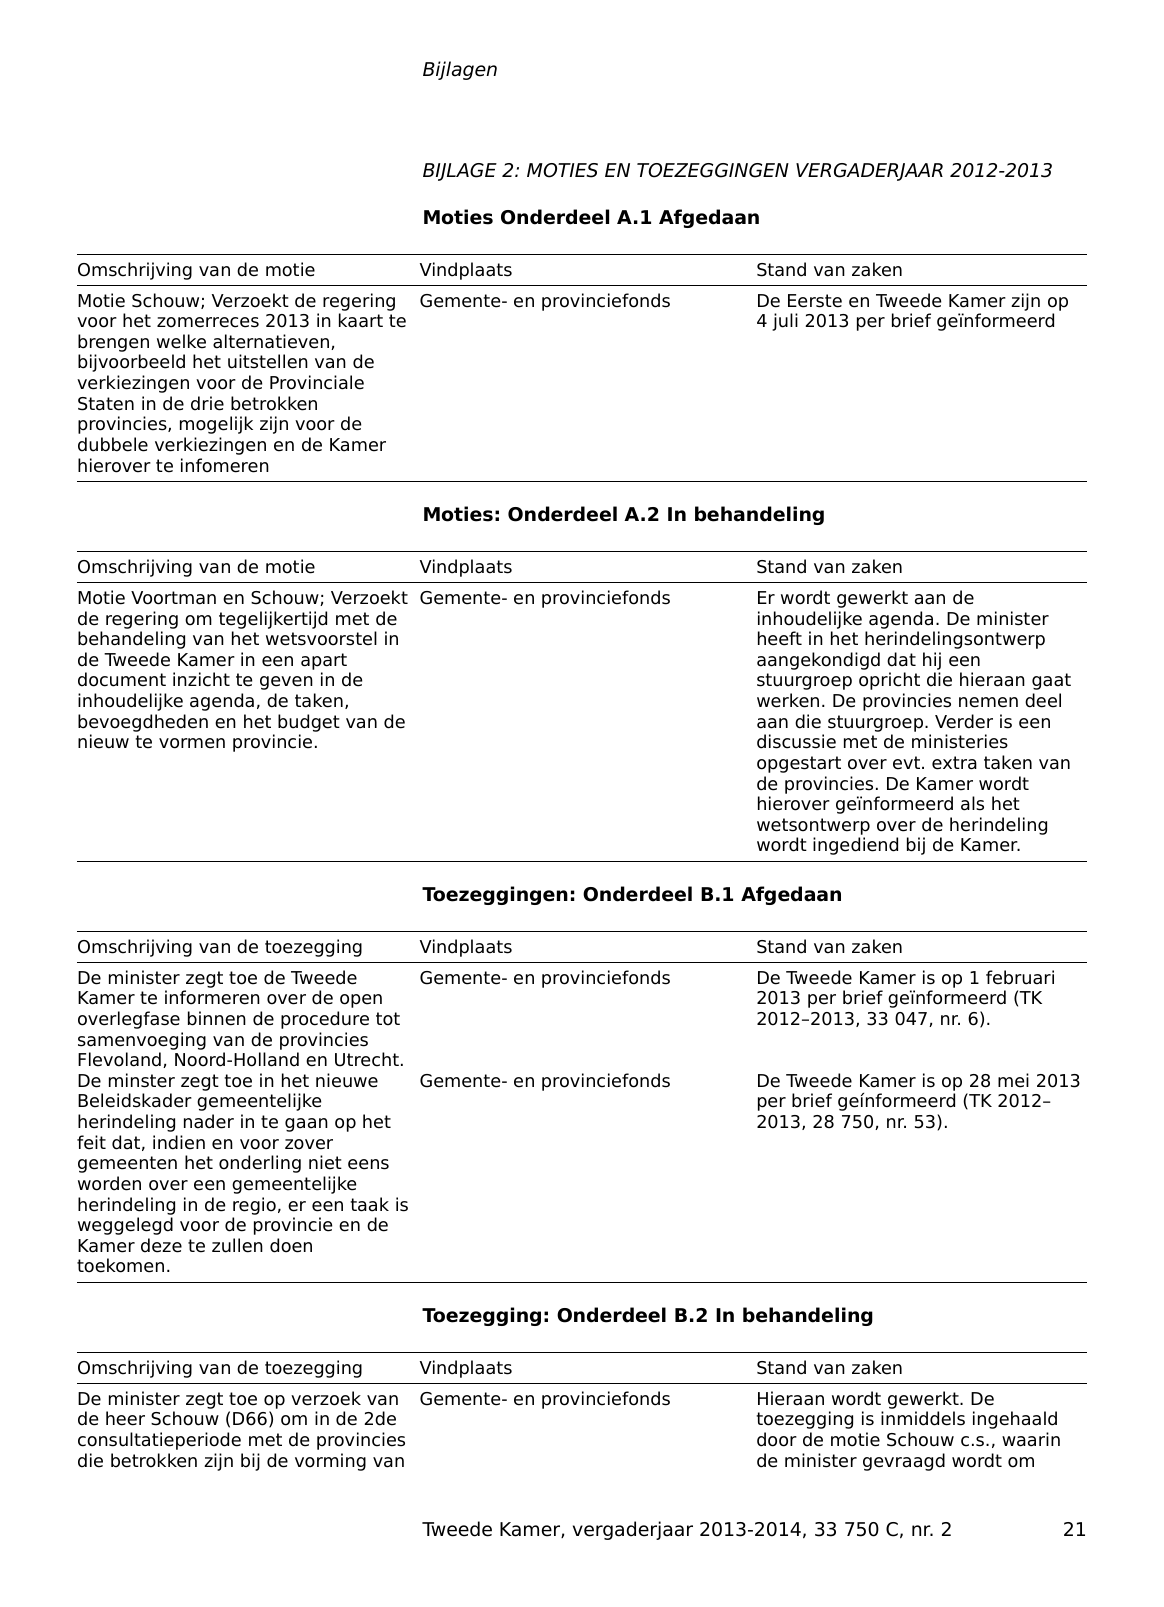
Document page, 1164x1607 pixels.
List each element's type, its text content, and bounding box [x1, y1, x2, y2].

table_cell Hieraan wordt gewerkt. De toezegging is inmiddels ingehaald door de motie Schouw c.s., waarin de minister gevraagd wordt om [750, 1384, 1087, 1471]
table_header Omschrijving van de motie [77, 552, 413, 582]
table_header Stand van zaken [750, 932, 1087, 962]
table_cell De Tweede Kamer is op 1 februari 2013 per brief geïnformeerd (TK 2012–2013, 33 047, nr. 6). [750, 963, 1087, 1071]
table_cell De Eerste en Tweede Kamer zijn op 4 juli 2013 per brief geïnformeerd [750, 286, 1087, 481]
table_header Vindplaats [413, 552, 750, 582]
table_header Omschrijving van de motie [77, 255, 413, 285]
table_header Stand van zaken [750, 1353, 1087, 1383]
table_cell Gemente- en provinciefonds [413, 1384, 750, 1471]
table_cell Motie Schouw; Verzoekt de regering voor het zomerreces 2013 in kaart te brengen welke alternatieven, bijvoorbeeld het uitstellen van de verkiezingen voor de Provinciale Staten in de drie betrokken provincies, mogelijk zijn voor de dubbele verkiezingen en de Kamer hierover te infomeren [77, 286, 413, 481]
table_header Vindplaats [413, 1353, 750, 1383]
subtitle Toezeggingen: Onderdeel B.1 Afgedaan [422, 884, 1087, 906]
table_cell Motie Voortman en Schouw; Verzoekt de regering om tegelijkertijd met de behandeling van het wetsvoorstel in de Tweede Kamer in een apart document inzicht te geven in de inhoudelijke agenda, de taken, bevoegdheden en het budget van de nieuw te vormen provincie. [77, 583, 413, 861]
subtitle Moties: Onderdeel A.2 In behandeling [422, 504, 1087, 526]
table_cell De minster zegt toe in het nieuwe Beleidskader gemeentelijke herindeling nader in te gaan op het feit dat, indien en voor zover gemeenten het onderling niet eens worden over een gemeentelijke herindeling in de regio, er een taak is weggelegd voor de provincie en de Kamer deze te zullen doen toekomen. [77, 1071, 413, 1282]
table_cell De minister zegt toe de Tweede Kamer te informeren over de open overlegfase binnen de procedure tot samenvoeging van de provincies Flevoland, Noord-Holland en Utrecht. [77, 963, 413, 1071]
subtitle Moties Onderdeel A.1 Afgedaan [422, 207, 1087, 229]
subtitle BIJLAGE 2: MOTIES EN TOEZEGGINGEN VERGADERJAAR 2012-2013 [422, 160, 1087, 182]
table_header Stand van zaken [750, 552, 1087, 582]
table_header Vindplaats [413, 255, 750, 285]
table_cell De minister zegt toe op verzoek van de heer Schouw (D66) om in de 2de consultatieperiode met de provincies die betrokken zijn bij de vorming van [77, 1384, 413, 1471]
table_header Vindplaats [413, 932, 750, 962]
table_header Omschrijving van de toezegging [77, 1353, 413, 1383]
table_header Omschrijving van de toezegging [77, 932, 413, 962]
subtitle Toezegging: Onderdeel B.2 In behandeling [422, 1305, 1087, 1327]
table_cell Gemente- en provinciefonds [413, 1071, 750, 1282]
table_cell Gemente- en provinciefonds [413, 963, 750, 1071]
table_cell Er wordt gewerkt aan de inhoudelijke agenda. De minister heeft in het herindelingsontwerp aangekondigd dat hij een stuurgroep opricht die hieraan gaat werken. De provincies nemen deel aan die stuurgroep. Verder is een discussie met de ministeries opgestart over evt. extra taken van de provincies. De Kamer wordt hierover geïnformeerd als het wetsontwerp over de herindeling wordt ingediend bij de Kamer. [750, 583, 1087, 861]
table_header Stand van zaken [750, 255, 1087, 285]
table_cell Gemente- en provinciefonds [413, 286, 750, 481]
table_cell Gemente- en provinciefonds [413, 583, 750, 861]
table_cell De Tweede Kamer is op 28 mei 2013 per brief geínformeerd (TK 2012–2013, 28 750, nr. 53). [750, 1071, 1087, 1282]
